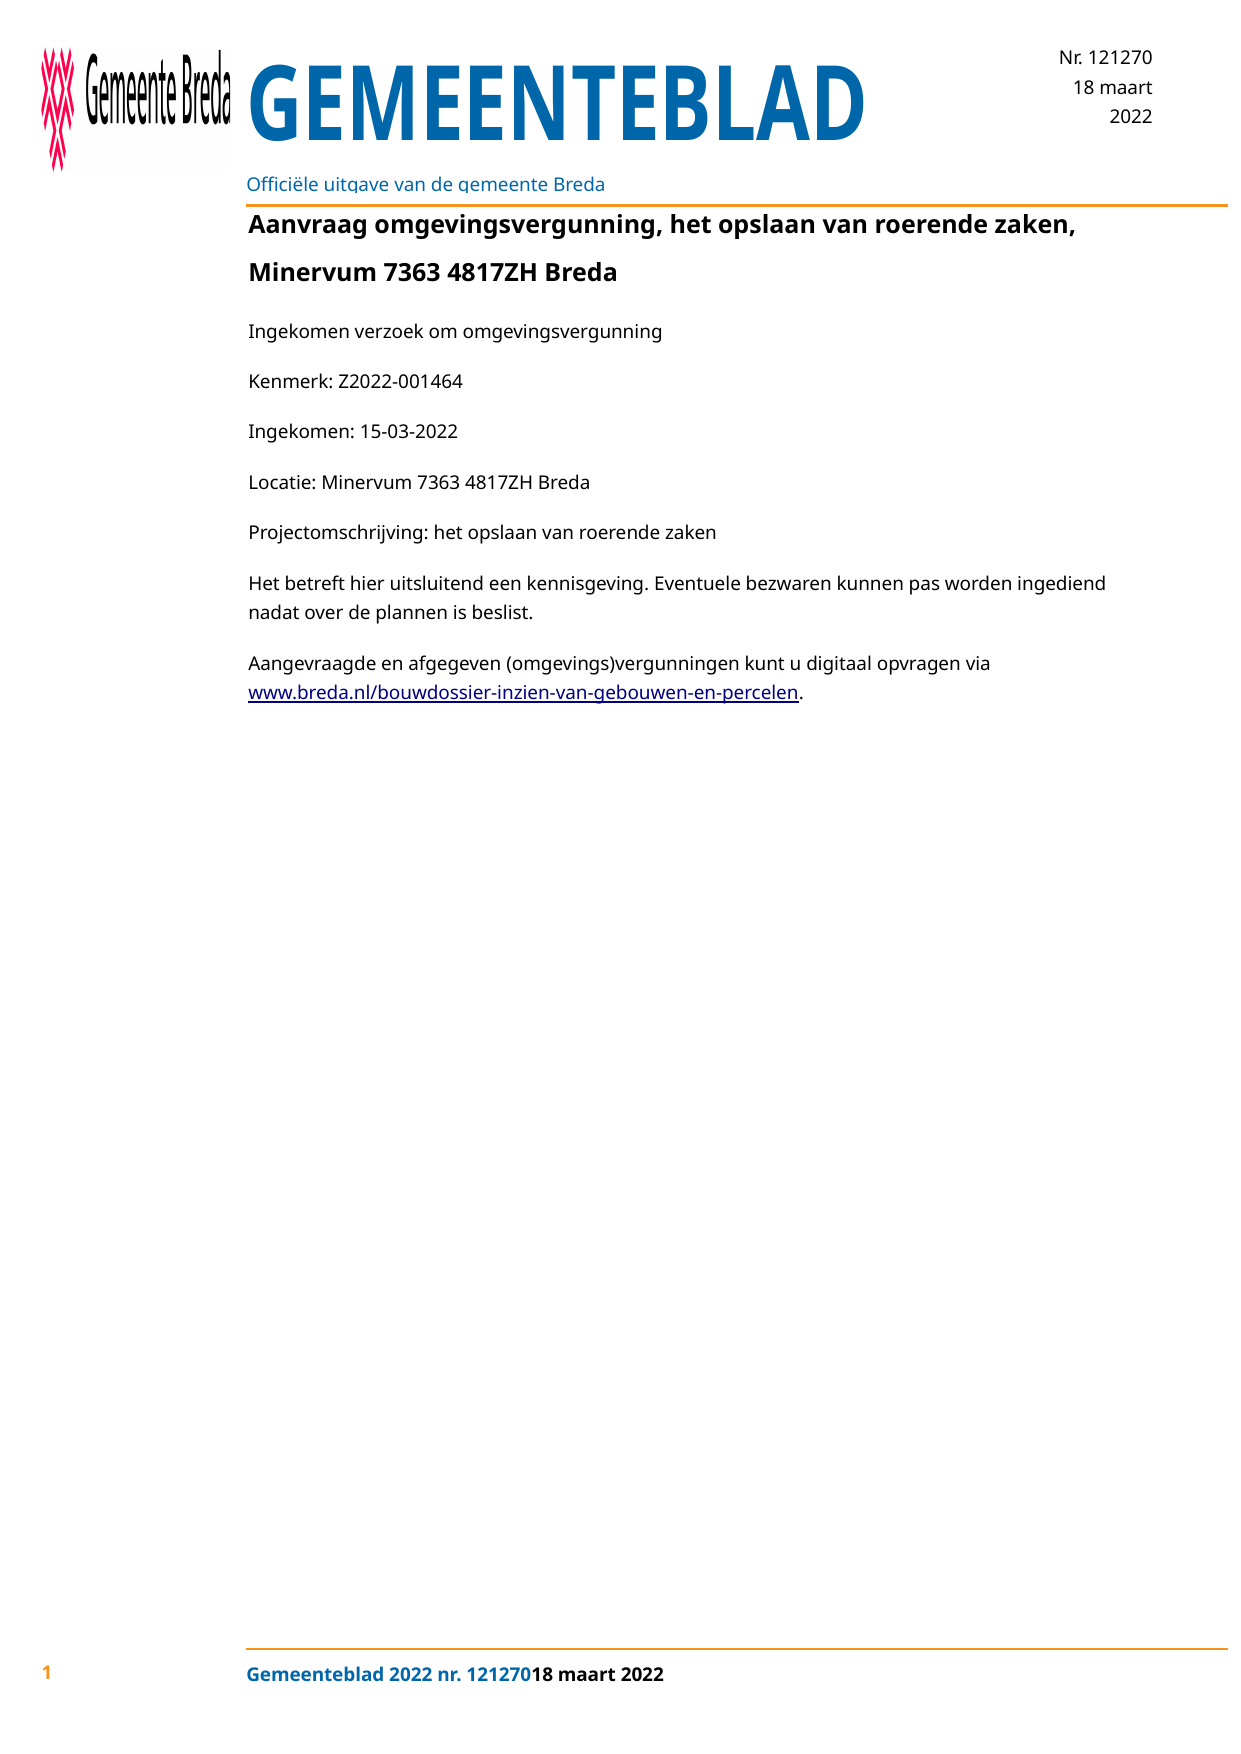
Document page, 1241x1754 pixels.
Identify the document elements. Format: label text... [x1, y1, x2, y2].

text Het betreft hier uitsluitend een kennisgeving. Eventuele bezwaren kunnen pas worden ingediend nadat over de plannen is beslist. [248, 570, 1152, 625]
picture [41, 47, 231, 172]
text Ingekomen verzoek om omgevingsvergunning [248, 318, 1152, 344]
text Locatie: Minervum 7363 4817ZH Breda [248, 469, 1152, 495]
text Aanvraag omgevingsvergunning, het opslaan van roerende zaken, Minervum 7363 4817ZH Breda [248, 207, 1152, 288]
text Ingekomen: 15-03-2022 [248, 419, 1152, 444]
text Projectomschrijving: het opslaan van roerende zaken [248, 519, 1152, 545]
text Kenmerk: Z2022-001464 [248, 368, 1152, 394]
text Aangevraagde en afgegeven (omgevings)vergunningen kunt u digitaal opvragen via www.breda.nl/bouwdossier-inzien-van-gebouwen-en-percelen. [248, 650, 1152, 705]
